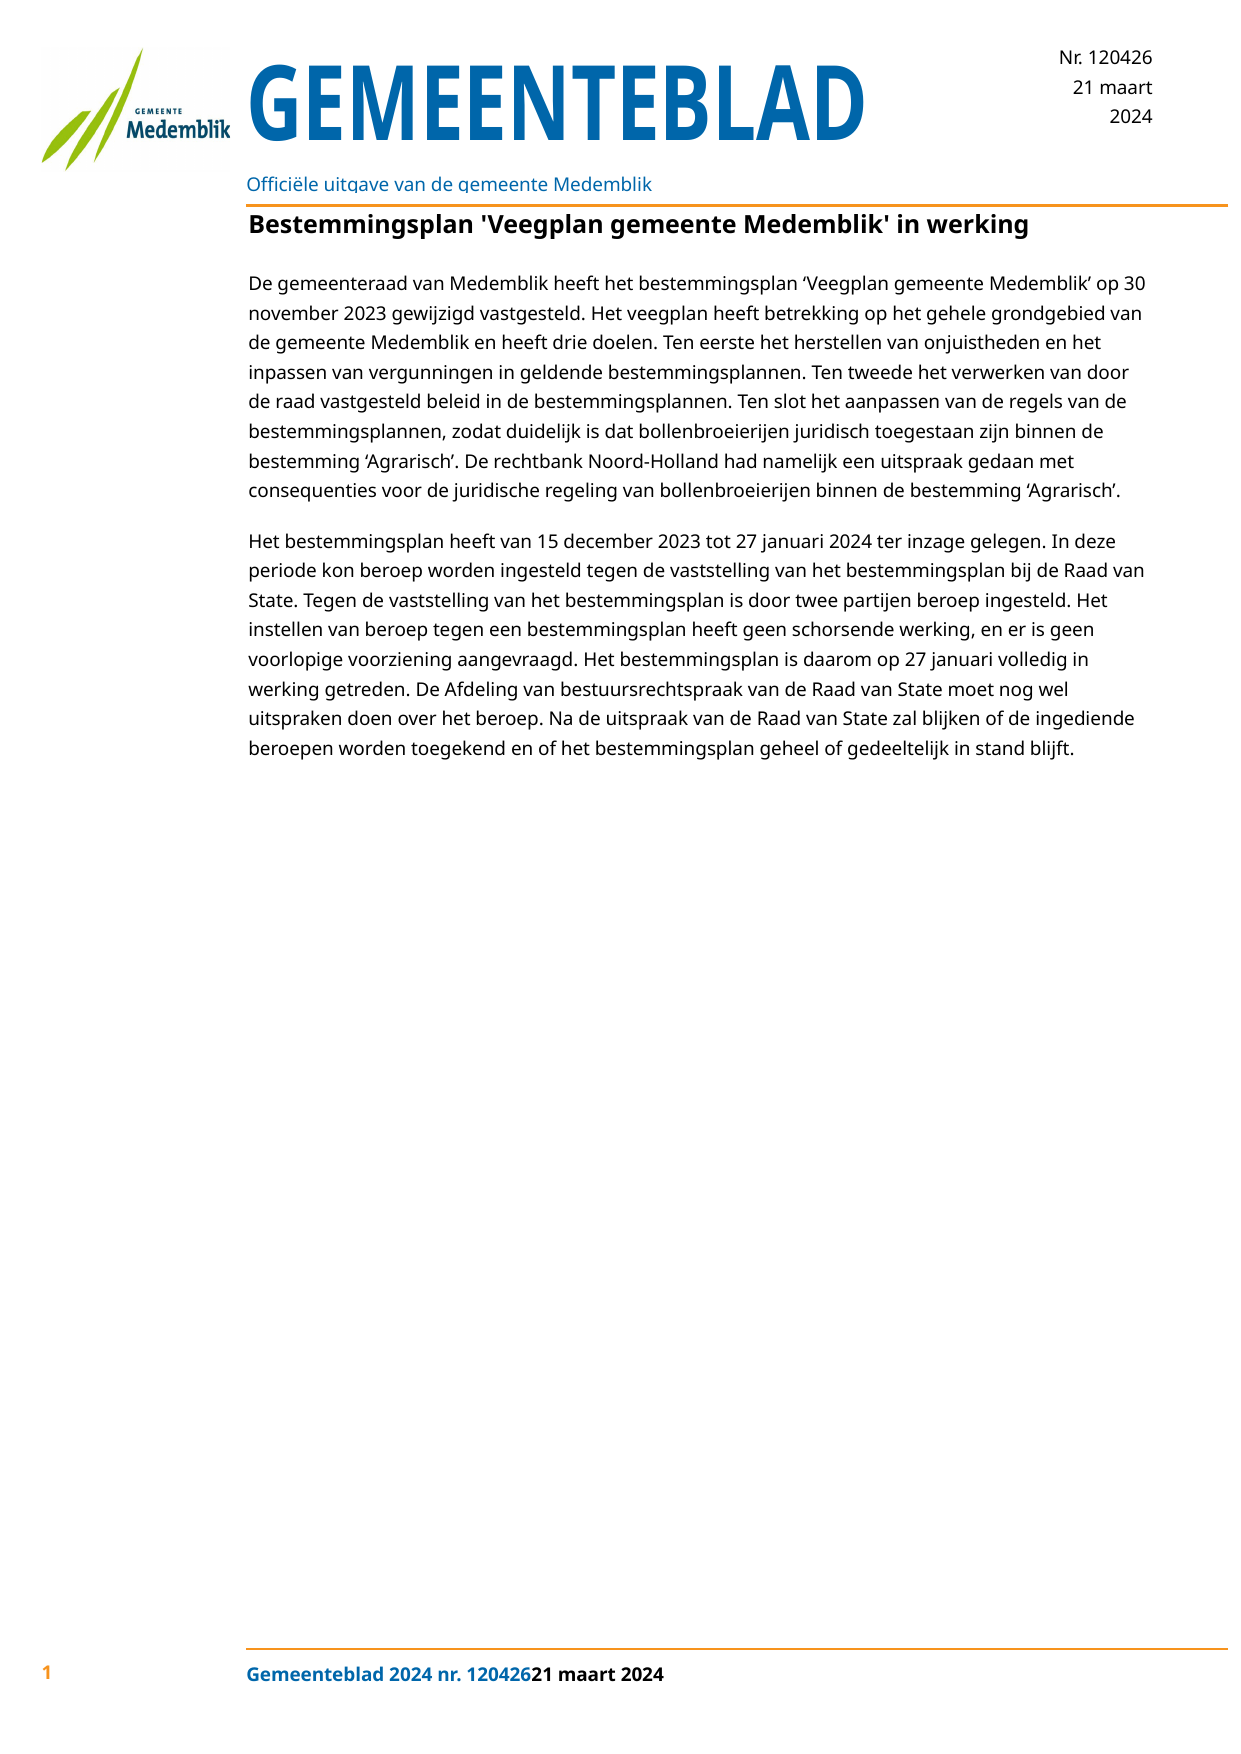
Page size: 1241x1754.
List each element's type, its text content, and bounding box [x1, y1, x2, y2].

picture [41, 47, 231, 172]
text Bestemmingsplan 'Veegplan gemeente Medemblik' in werking [248, 207, 1152, 241]
text De gemeenteraad van Medemblik heeft het bestemmingsplan ‘Veegplan gemeente Medemblik’ op 30 november 2023 gewijzigd vastgesteld. Het veegplan heeft betrekking op het gehele grondgebied van de gemeente Medemblik en heeft drie doelen. Ten eerste het herstellen van onjuistheden en het inpassen van vergunningen in geldende bestemmingsplannen. Ten tweede het verwerken van door de raad vastgesteld beleid in de bestemmingsplannen. Ten slot het aanpassen van de regels van de bestemmingsplannen, zodat duidelijk is dat bollenbroeierijen juridisch toegestaan zijn binnen de bestemming ‘Agrarisch’. De rechtbank Noord-Holland had namelijk een uitspraak gedaan met consequenties voor de juridische regeling van bollenbroeierijen binnen de bestemming ‘Agrarisch’. [248, 270, 1152, 503]
text Het bestemmingsplan heeft van 15 december 2023 tot 27 januari 2024 ter inzage gelegen. In deze periode kon beroep worden ingesteld tegen de vaststelling van het bestemmingsplan bij de Raad van State. Tegen de vaststelling van het bestemmingsplan is door twee partijen beroep ingesteld. Het instellen van beroep tegen een bestemmingsplan heeft geen schorsende werking, en er is geen voorlopige voorziening aangevraagd. Het bestemmingsplan is daarom op 27 januari volledig in werking getreden. De Afdeling van bestuursrechtspraak van de Raad van State moet nog wel uitspraken doen over het beroep. Na de uitspraak van de Raad van State zal blijken of de ingediende beroepen worden toegekend en of het bestemmingsplan geheel of gedeeltelijk in stand blijft. [248, 528, 1152, 761]
